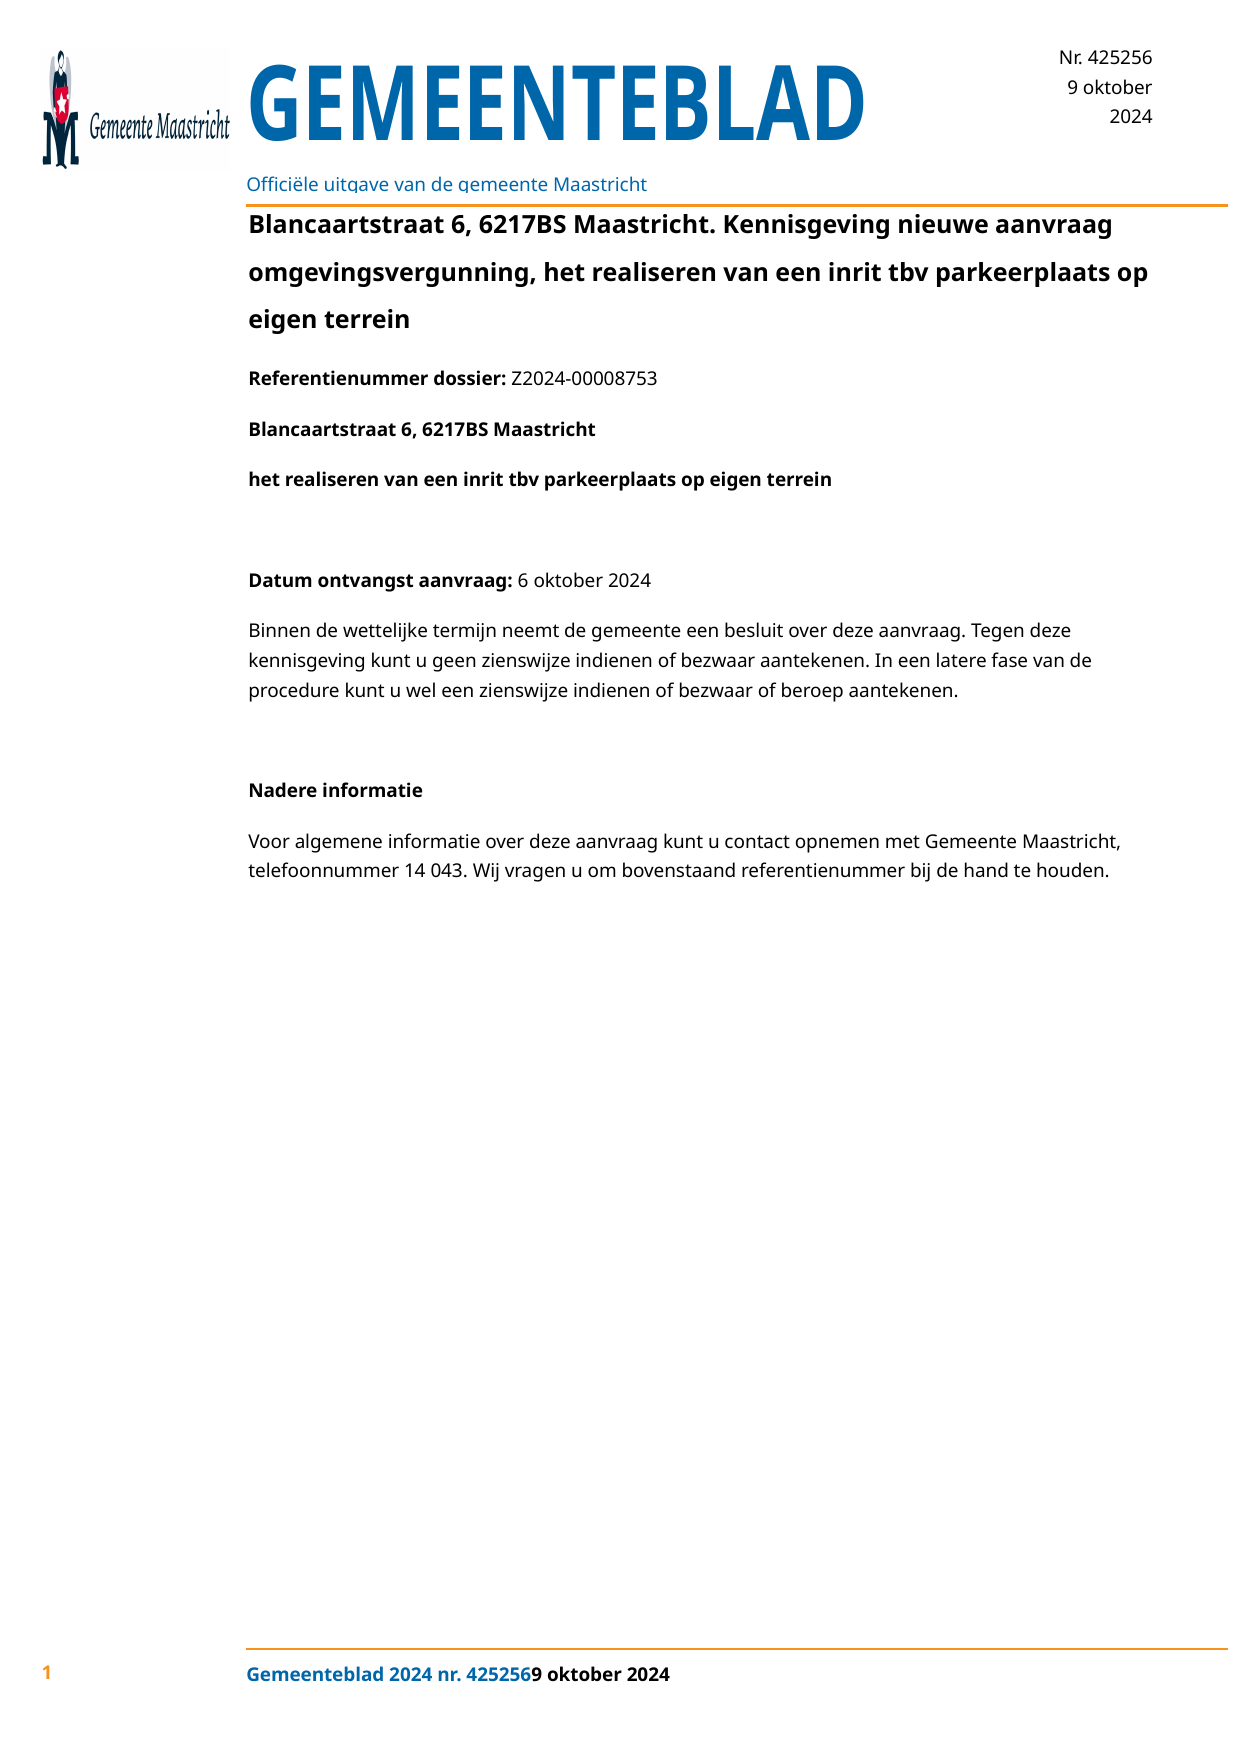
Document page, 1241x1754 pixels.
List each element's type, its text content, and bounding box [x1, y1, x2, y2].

text Binnen de wettelijke termijn neemt de gemeente een besluit over deze aanvraag. Tegen deze kennisgeving kunt u geen zienswijze indienen of bezwaar aantekenen. In een latere fase van de procedure kunt u wel een zienswijze indienen of bezwaar of beroep aantekenen. [248, 618, 1152, 702]
picture [41, 47, 231, 172]
text Voor algemene informatie over deze aanvraag kunt u contact opnemen met Gemeente Maastricht, telefoonnummer 14 043. Wij vragen u om bovenstaand referentienummer bij de hand te houden. [248, 828, 1152, 883]
text Referentienummer dossier: Z2024-00008753 [248, 366, 1152, 391]
text Blancaartstraat 6, 6217BS Maastricht [248, 416, 1152, 442]
text Blancaartstraat 6, 6217BS Maastricht. Kennisgeving nieuwe aanvraag omgevingsvergunning, het realiseren van een inrit tbv parkeerplaats op eigen terrein [248, 207, 1152, 336]
text Nadere informatie [248, 778, 1152, 803]
text Datum ontvangst aanvraag: 6 oktober 2024 [248, 567, 1152, 593]
text het realiseren van een inrit tbv parkeerplaats op eigen terrein [248, 466, 1152, 492]
